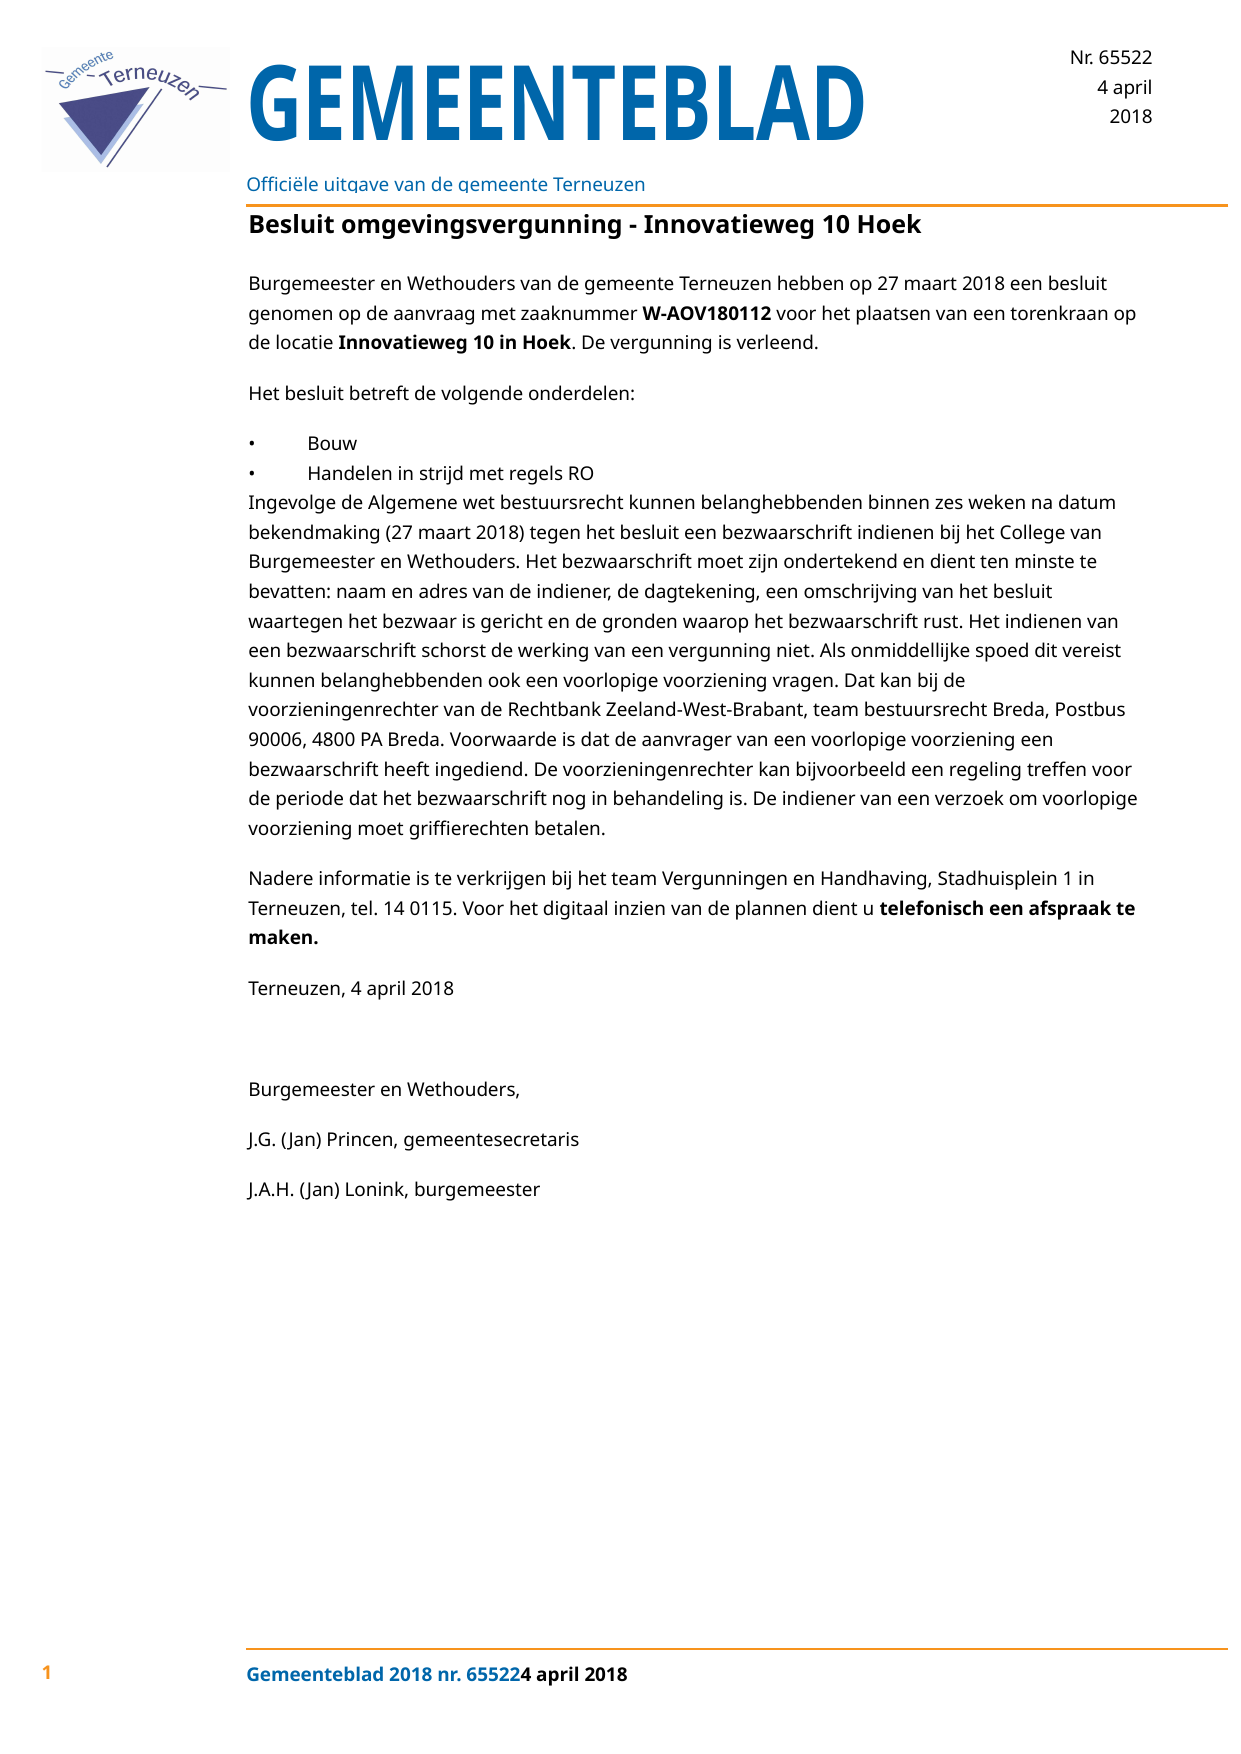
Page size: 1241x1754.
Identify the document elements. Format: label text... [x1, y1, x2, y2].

list Bouw [248, 430, 1152, 456]
text Besluit omgevingsvergunning - Innovatieweg 10 Hoek [248, 207, 1152, 241]
text J.G. (Jan) Princen, gemeentesecretaris [248, 1126, 1152, 1152]
text J.A.H. (Jan) Lonink, burgemeester [248, 1177, 1152, 1202]
picture [41, 47, 231, 172]
text Ingevolge de Algemene wet bestuursrecht kunnen belanghebbenden binnen zes weken na datum bekendmaking (27 maart 2018) tegen het besluit een bezwaarschrift indienen bij het College van Burgemeester en Wethouders. Het bezwaarschrift moet zijn ondertekend en dient ten minste te bevatten: naam en adres van de indiener, de dagtekening, een omschrijving van het besluit waartegen het bezwaar is gericht en de gronden waarop het bezwaarschrift rust. Het indienen van een bezwaarschrift schorst de werking van een vergunning niet. Als onmiddellijke spoed dit vereist kunnen belanghebbenden ook een voorlopige voorziening vragen. Dat kan bij de voorzieningenrechter van de Rechtbank Zeeland-West-Brabant, team bestuursrecht Breda, Postbus 90006, 4800 PA Breda. Voorwaarde is dat de aanvrager van een voorlopige voorziening een bezwaarschrift heeft ingediend. De voorzieningenrechter kan bijvoorbeeld een regeling treffen voor de periode dat het bezwaarschrift nog in behandeling is. De indiener van een verzoek om voorlopige voorziening moet griffierechten betalen. [248, 489, 1152, 841]
text Nadere informatie is te verkrijgen bij het team Vergunningen en Handhaving, Stadhuisplein 1 in Terneuzen, tel. 14 0115. Voor het digitaal inzien van de plannen dient u telefonisch een afspraak te maken. [248, 865, 1152, 950]
text Burgemeester en Wethouders, [248, 1076, 1152, 1101]
text Terneuzen, 4 april 2018 [248, 975, 1152, 1001]
text Burgemeester en Wethouders van de gemeente Terneuzen hebben op 27 maart 2018 een besluit genomen op de aanvraag met zaaknummer W-AOV180112 voor het plaatsen van een torenkraan op de locatie Innovatieweg 10 in Hoek. De vergunning is verleend. [248, 270, 1152, 355]
list Handelen in strijd met regels RO [248, 460, 1152, 486]
text Het besluit betreft de volgende onderdelen: [248, 380, 1152, 406]
